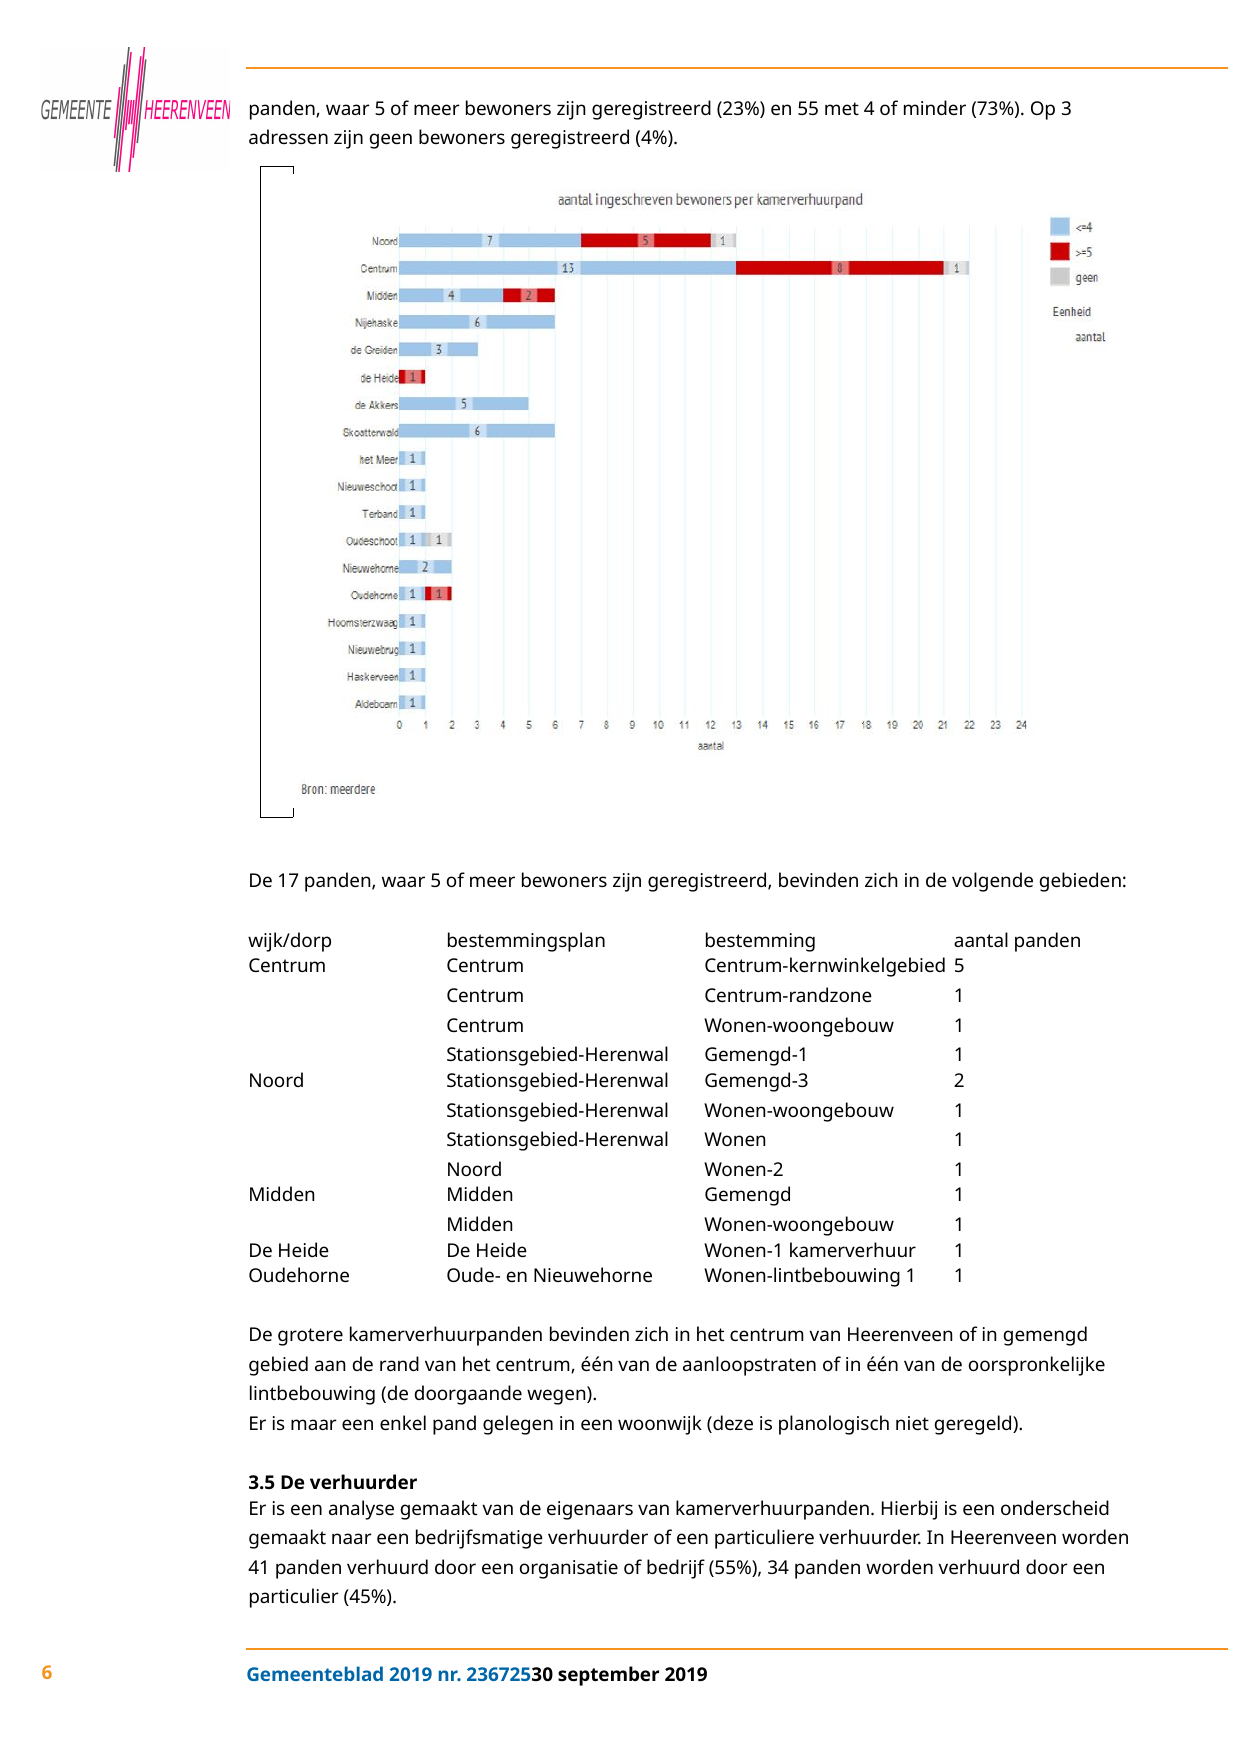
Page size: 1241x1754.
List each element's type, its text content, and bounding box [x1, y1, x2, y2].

table_cell Midden Midden [446, 1182, 704, 1237]
text De grotere kamerverhuurpanden bevinden zich in het centrum van Heerenveen of in gemengd gebied aan de rand van het centrum, één van de aanloopstraten of in één van de oorspronkelijke lintbebouwing (de doorgaande wegen). [248, 1321, 1152, 1406]
table_cell Centrum Centrum Centrum Stationsgebied-Herenwal [446, 953, 704, 1067]
table_cell Wonen-lintbebouwing 1 [704, 1263, 954, 1288]
table_cell Centrum [248, 953, 446, 1067]
table_cell De Heide [446, 1237, 704, 1263]
table_header wijk/dorp [248, 927, 446, 953]
text panden, waar 5 of meer bewoners zijn geregistreerd (23%) en 55 met 4 of minder (73%). Op 3 adressen zijn geen bewoners geregistreerd (4%). [248, 95, 1152, 150]
text Er is maar een enkel pand gelegen in een woonwijk (deze is planologisch niet geregeld). [248, 1410, 1152, 1436]
text De 17 panden, waar 5 of meer bewoners zijn geregistreerd, bevinden zich in de volgende gebieden: [248, 868, 1152, 893]
table_cell 2 1 1 1 [954, 1067, 1152, 1182]
table_cell Stationsgebied-Herenwal Stationsgebied-Herenwal Stationsgebied-Herenwal Noord [446, 1067, 704, 1182]
table_cell Centrum-kernwinkelgebied Centrum-randzone Wonen-woongebouw Gemengd-1 [704, 953, 954, 1067]
table_cell 1 [954, 1263, 1152, 1288]
picture [41, 47, 231, 172]
table_cell Gemengd Wonen-woongebouw [704, 1182, 954, 1237]
table_cell 5 1 1 1 [954, 953, 1152, 1067]
table_cell Oude- en Nieuwehorne [446, 1263, 704, 1288]
text 3.5 De verhuurder [248, 1469, 1152, 1495]
picture [268, 174, 1155, 808]
table_header bestemmingsplan [446, 927, 704, 953]
table_cell De Heide [248, 1237, 446, 1263]
table_header aantal panden [954, 927, 1152, 953]
table_header bestemming [704, 927, 954, 953]
table_cell 1 [954, 1237, 1152, 1263]
text Er is een analyse gemaakt van de eigenaars van kamerverhuurpanden. Hierbij is een onderscheid gemaakt naar een bedrijfsmatige verhuurder of een particuliere verhuurder. In Heerenveen worden 41 panden verhuurd door een organisatie of bedrijf (55%), 34 panden worden verhuurd door een particulier (45%). [248, 1495, 1152, 1609]
table_cell Noord [248, 1067, 446, 1182]
table_cell Gemengd-3 Wonen-woongebouw Wonen Wonen-2 [704, 1067, 954, 1182]
table_cell 1 1 [954, 1182, 1152, 1237]
table_cell Midden [248, 1182, 446, 1237]
table_cell Wonen-1 kamerverhuur [704, 1237, 954, 1263]
table_cell Oudehorne [248, 1263, 446, 1288]
